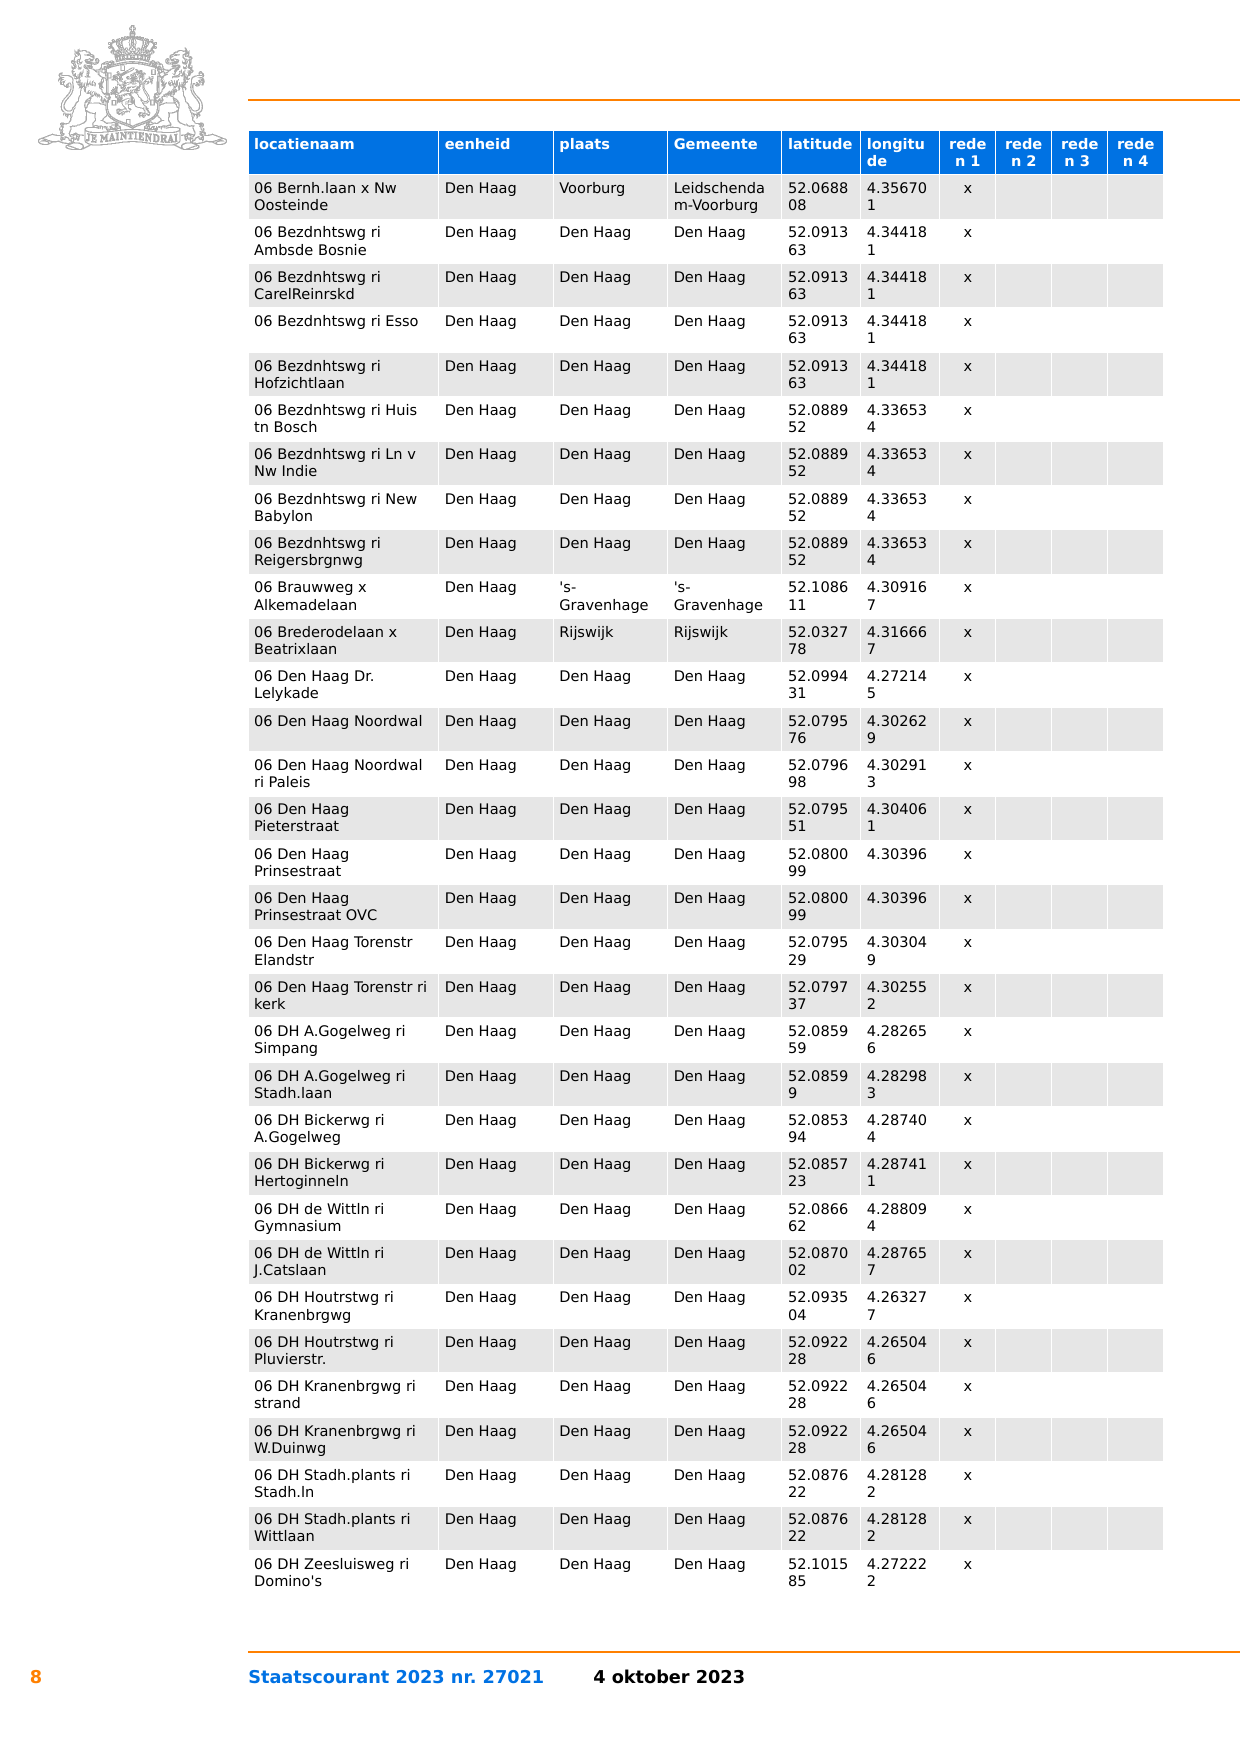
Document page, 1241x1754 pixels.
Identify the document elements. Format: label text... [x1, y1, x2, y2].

table_cell 4.281282 [861, 1462, 939, 1506]
table_cell [996, 442, 1051, 485]
table_cell 06 DH Zeesluisweg ri Domino's [249, 1551, 438, 1594]
table_cell x [940, 619, 995, 662]
table_cell Den Haag [554, 1374, 667, 1417]
table_cell Den Haag [439, 1551, 553, 1594]
table_cell x [940, 575, 995, 618]
table_cell 52.079551 [782, 797, 860, 840]
table_header Gemeente [668, 131, 781, 174]
table_cell [1052, 175, 1107, 219]
table_cell [1108, 974, 1163, 1017]
table_cell 4.281282 [861, 1507, 939, 1550]
table_cell Den Haag [668, 1152, 781, 1195]
table_cell [1108, 1063, 1163, 1106]
table_cell Den Haag [439, 1418, 553, 1461]
table_cell 52.087622 [782, 1462, 860, 1506]
table_cell [996, 486, 1051, 529]
table_cell 06 Den Haag Dr. Lelykade [249, 664, 438, 707]
table_cell Den Haag [668, 708, 781, 751]
table_cell 4.336534 [861, 397, 939, 441]
table_cell Den Haag [554, 841, 667, 884]
table_cell Den Haag [439, 930, 553, 973]
table_cell Den Haag [668, 1551, 781, 1594]
table_cell [1108, 708, 1163, 751]
table_cell Den Haag [668, 220, 781, 263]
table_cell [1108, 575, 1163, 618]
table_cell 4.302552 [861, 974, 939, 1017]
table_cell x [940, 353, 995, 396]
table_cell 06 Bezdnhtswg ri New Babylon [249, 486, 438, 529]
table_cell 52.091363 [782, 353, 860, 396]
table_cell [996, 1063, 1051, 1106]
table_cell [1108, 1196, 1163, 1239]
table_header latitude [782, 131, 860, 174]
table_cell 06 Brederodelaan x Beatrixlaan [249, 619, 438, 662]
table_cell 4.336534 [861, 442, 939, 485]
table_header longitude [861, 131, 939, 174]
table_cell 4.30396 [861, 885, 939, 929]
table_cell Den Haag [668, 797, 781, 840]
table_cell Den Haag [668, 1063, 781, 1106]
table_cell 4.303049 [861, 930, 939, 973]
table_cell [1108, 1019, 1163, 1062]
table_cell [1108, 1285, 1163, 1328]
table_cell 06 DH Houtrstwg ri Kranenbrgwg [249, 1285, 438, 1328]
table_cell 4.356701 [861, 175, 939, 219]
table_cell x [940, 175, 995, 219]
table_cell 52.087622 [782, 1507, 860, 1550]
table_cell Den Haag [554, 1329, 667, 1372]
table_cell [996, 841, 1051, 884]
table_cell Den Haag [439, 664, 553, 707]
table_cell Den Haag [668, 1418, 781, 1461]
table_cell [1052, 220, 1107, 263]
table_cell 4.287404 [861, 1107, 939, 1151]
table_header reden 2 [996, 131, 1051, 174]
table_cell [996, 1507, 1051, 1550]
table_cell [1052, 530, 1107, 574]
table_cell [1052, 1551, 1107, 1594]
table_cell x [940, 1063, 995, 1106]
table_cell x [940, 708, 995, 751]
table_cell x [940, 1551, 995, 1594]
table_cell Den Haag [439, 1152, 553, 1195]
table_cell 52.092228 [782, 1374, 860, 1417]
table_cell 52.085394 [782, 1107, 860, 1151]
table_cell [1108, 797, 1163, 840]
table_cell 4.316667 [861, 619, 939, 662]
table_cell [1052, 309, 1107, 352]
table_cell [996, 1329, 1051, 1372]
table_cell x [940, 1240, 995, 1284]
table_cell 06 DH Kranenbrgwg ri strand [249, 1374, 438, 1417]
table_cell Den Haag [668, 974, 781, 1017]
table_cell [1108, 1240, 1163, 1284]
table_cell Den Haag [439, 752, 553, 796]
table_cell 52.08599 [782, 1063, 860, 1106]
table_cell 52.092228 [782, 1329, 860, 1372]
table_cell 52.099431 [782, 664, 860, 707]
table_cell [996, 1462, 1051, 1506]
table_cell Den Haag [439, 575, 553, 618]
table_cell 06 Den Haag Noordwal ri Paleis [249, 752, 438, 796]
table_cell Den Haag [554, 664, 667, 707]
table_cell Den Haag [668, 309, 781, 352]
table_cell [1108, 1507, 1163, 1550]
table_cell [996, 974, 1051, 1017]
table_cell 4.309167 [861, 575, 939, 618]
table_cell 06 DH Bickerwg ri A.Gogelweg [249, 1107, 438, 1151]
table_cell [1052, 397, 1107, 441]
table_cell [1052, 1462, 1107, 1506]
table_cell [1108, 220, 1163, 263]
table_cell 52.087002 [782, 1240, 860, 1284]
table_cell [996, 664, 1051, 707]
table_cell 06 Bezdnhtswg ri Ln v Nw Indie [249, 442, 438, 485]
table_cell 52.093504 [782, 1285, 860, 1328]
table_cell 52.088952 [782, 486, 860, 529]
table_cell Den Haag [439, 486, 553, 529]
table_cell 4.304061 [861, 797, 939, 840]
table_cell 52.091363 [782, 264, 860, 307]
table_cell Den Haag [554, 442, 667, 485]
table_cell 4.302913 [861, 752, 939, 796]
table_cell Den Haag [554, 885, 667, 929]
table_cell 52.108611 [782, 575, 860, 618]
table_cell [996, 1019, 1051, 1062]
table_cell [1052, 708, 1107, 751]
table_cell [1052, 930, 1107, 973]
table_cell 4.344181 [861, 353, 939, 396]
table_cell 52.088952 [782, 442, 860, 485]
table_cell 06 DH de Wittln ri J.Catslaan [249, 1240, 438, 1284]
table_cell Den Haag [554, 220, 667, 263]
table_cell Den Haag [439, 1063, 553, 1106]
table_cell 06 Bezdnhtswg ri Hofzichtlaan [249, 353, 438, 396]
table_cell Den Haag [439, 1240, 553, 1284]
table_cell [996, 752, 1051, 796]
table_cell [996, 797, 1051, 840]
table_cell Den Haag [554, 264, 667, 307]
table_cell Den Haag [439, 1196, 553, 1239]
table_cell Den Haag [439, 397, 553, 441]
table_cell [1108, 530, 1163, 574]
table_cell 52.068808 [782, 175, 860, 219]
table_cell 4.336534 [861, 486, 939, 529]
table_cell Den Haag [554, 752, 667, 796]
table_cell 's-Gravenhage [554, 575, 667, 618]
table_cell Den Haag [554, 1196, 667, 1239]
table_cell x [940, 1019, 995, 1062]
table_cell [1052, 486, 1107, 529]
table_cell Den Haag [554, 397, 667, 441]
table_cell 06 Den Haag Torenstr Elandstr [249, 930, 438, 973]
table_cell Den Haag [668, 1240, 781, 1284]
table_cell Den Haag [439, 841, 553, 884]
table_cell Den Haag [554, 708, 667, 751]
table_cell 06 Den Haag Prinsestraat OVC [249, 885, 438, 929]
table_cell x [940, 1462, 995, 1506]
table_cell Den Haag [668, 930, 781, 973]
table_cell [1108, 619, 1163, 662]
table_cell Den Haag [668, 442, 781, 485]
table_cell Den Haag [439, 175, 553, 219]
table_cell Den Haag [668, 1196, 781, 1239]
table_cell 4.265046 [861, 1374, 939, 1417]
table_cell 52.088952 [782, 397, 860, 441]
table_cell x [940, 397, 995, 441]
table_cell [1052, 1152, 1107, 1195]
table_cell 52.080099 [782, 841, 860, 884]
table_cell Rijswijk [668, 619, 781, 662]
table_header reden 4 [1108, 131, 1163, 174]
table_cell [996, 1374, 1051, 1417]
table_cell 52.101585 [782, 1551, 860, 1594]
table_cell Den Haag [439, 619, 553, 662]
table_cell [996, 1551, 1051, 1594]
table_cell 's-Gravenhage [668, 575, 781, 618]
table_header reden 3 [1052, 131, 1107, 174]
table_header reden 1 [940, 131, 995, 174]
table_cell [1052, 974, 1107, 1017]
table_cell Den Haag [554, 1063, 667, 1106]
table_cell Den Haag [668, 353, 781, 396]
table_cell 06 DH Bickerwg ri Hertoginneln [249, 1152, 438, 1195]
table_cell x [940, 752, 995, 796]
table_cell x [940, 930, 995, 973]
table_cell Den Haag [668, 752, 781, 796]
table_cell Den Haag [554, 353, 667, 396]
table_cell [996, 1285, 1051, 1328]
table_cell Den Haag [439, 885, 553, 929]
table_cell Den Haag [439, 1507, 553, 1550]
table_header plaats [554, 131, 667, 174]
table_cell x [940, 1196, 995, 1239]
table_cell x [940, 220, 995, 263]
table_cell x [940, 264, 995, 307]
table_cell 06 Bezdnhtswg ri Reigersbrgnwg [249, 530, 438, 574]
table_cell Leidschendam-Voorburg [668, 175, 781, 219]
table_cell [1108, 1152, 1163, 1195]
table_cell [1052, 353, 1107, 396]
table_cell 4.282983 [861, 1063, 939, 1106]
table_cell Den Haag [439, 1462, 553, 1506]
table_cell [1052, 1507, 1107, 1550]
table_cell [996, 708, 1051, 751]
table_cell [996, 1196, 1051, 1239]
table_cell Den Haag [668, 264, 781, 307]
table_cell Den Haag [554, 930, 667, 973]
table_cell 4.302629 [861, 708, 939, 751]
table_cell 4.272222 [861, 1551, 939, 1594]
table_cell [1052, 841, 1107, 884]
table_cell x [940, 1107, 995, 1151]
table_cell x [940, 1152, 995, 1195]
table_cell 4.344181 [861, 220, 939, 263]
table_cell 4.30396 [861, 841, 939, 884]
table_cell 52.032778 [782, 619, 860, 662]
table_cell [996, 264, 1051, 307]
table_cell 06 DH Stadh.plants ri Wittlaan [249, 1507, 438, 1550]
table_cell x [940, 309, 995, 352]
table_cell [1108, 309, 1163, 352]
table_cell Den Haag [554, 1462, 667, 1506]
table_cell [1108, 442, 1163, 485]
table_cell Den Haag [439, 264, 553, 307]
table_cell [1052, 797, 1107, 840]
table_cell Den Haag [554, 486, 667, 529]
table_cell Den Haag [439, 797, 553, 840]
table_cell x [940, 1507, 995, 1550]
table_cell 52.092228 [782, 1418, 860, 1461]
table_cell Den Haag [668, 1374, 781, 1417]
table_cell [1052, 442, 1107, 485]
table_cell [996, 353, 1051, 396]
table_cell Den Haag [668, 486, 781, 529]
table_cell 06 DH Stadh.plants ri Stadh.ln [249, 1462, 438, 1506]
table_cell [996, 309, 1051, 352]
table_cell x [940, 486, 995, 529]
table_cell 4.287411 [861, 1152, 939, 1195]
table_cell 4.336534 [861, 530, 939, 574]
table_cell 52.079698 [782, 752, 860, 796]
table_cell 06 Den Haag Torenstr ri kerk [249, 974, 438, 1017]
table_cell 06 DH Houtrstwg ri Pluvierstr. [249, 1329, 438, 1372]
table_cell [996, 575, 1051, 618]
table_cell 06 DH de Wittln ri Gymnasium [249, 1196, 438, 1239]
table_cell [1052, 1418, 1107, 1461]
table_cell [1052, 1374, 1107, 1417]
table_cell 06 DH A.Gogelweg ri Stadh.laan [249, 1063, 438, 1106]
table_cell [1108, 841, 1163, 884]
table_header eenheid [439, 131, 553, 174]
table_cell Den Haag [439, 1374, 553, 1417]
table_cell [996, 220, 1051, 263]
table_cell 52.091363 [782, 309, 860, 352]
table_cell Den Haag [554, 1285, 667, 1328]
table_cell Den Haag [554, 797, 667, 840]
table_cell Den Haag [668, 1019, 781, 1062]
table_cell x [940, 1329, 995, 1372]
table_cell 4.287657 [861, 1240, 939, 1284]
table_cell x [940, 885, 995, 929]
table_cell Den Haag [554, 530, 667, 574]
table_cell Den Haag [439, 708, 553, 751]
table_cell Den Haag [554, 1240, 667, 1284]
table_cell 06 Den Haag Noordwal [249, 708, 438, 751]
table_cell x [940, 1418, 995, 1461]
table_cell Den Haag [668, 885, 781, 929]
table_cell [1052, 1285, 1107, 1328]
table_cell [1108, 930, 1163, 973]
table_cell Den Haag [668, 1462, 781, 1506]
table_cell 06 Bernh.laan x Nw Oosteinde [249, 175, 438, 219]
table_cell [1108, 1107, 1163, 1151]
table_cell 52.091363 [782, 220, 860, 263]
table_cell Den Haag [668, 1507, 781, 1550]
table_cell x [940, 974, 995, 1017]
table_cell Den Haag [439, 1107, 553, 1151]
table_cell [996, 175, 1051, 219]
table_cell 52.085959 [782, 1019, 860, 1062]
table_cell [1052, 1240, 1107, 1284]
table_cell Den Haag [554, 1418, 667, 1461]
table_cell Den Haag [554, 309, 667, 352]
table_cell 4.288094 [861, 1196, 939, 1239]
table_cell [996, 619, 1051, 662]
table_cell Den Haag [668, 1285, 781, 1328]
table_cell 06 Den Haag Pieterstraat [249, 797, 438, 840]
table_cell Den Haag [668, 1107, 781, 1151]
table_cell Den Haag [554, 1107, 667, 1151]
table_cell Den Haag [668, 664, 781, 707]
table_cell Den Haag [439, 1019, 553, 1062]
table_cell [996, 397, 1051, 441]
table_cell [1108, 885, 1163, 929]
table_cell [1108, 1462, 1163, 1506]
table_cell 06 Den Haag Prinsestraat [249, 841, 438, 884]
table_cell x [940, 841, 995, 884]
table_cell [996, 1152, 1051, 1195]
table_cell [996, 1240, 1051, 1284]
table_cell 4.282656 [861, 1019, 939, 1062]
table_cell Den Haag [439, 530, 553, 574]
table_cell [1108, 1329, 1163, 1372]
table_cell Den Haag [439, 220, 553, 263]
table_header locatienaam [249, 131, 438, 174]
table_cell [996, 530, 1051, 574]
table_cell [1052, 1329, 1107, 1372]
table_cell 4.265046 [861, 1329, 939, 1372]
table_cell [1052, 1063, 1107, 1106]
table_cell [1108, 1418, 1163, 1461]
table_cell [1108, 175, 1163, 219]
table_cell 52.079576 [782, 708, 860, 751]
table_cell 52.079737 [782, 974, 860, 1017]
table_cell [1052, 1196, 1107, 1239]
table_cell Den Haag [439, 1285, 553, 1328]
table_cell Den Haag [554, 1551, 667, 1594]
table_cell Voorburg [554, 175, 667, 219]
table_cell [1052, 264, 1107, 307]
table_cell [1052, 885, 1107, 929]
table_cell [1108, 486, 1163, 529]
picture [38, 25, 227, 150]
table_cell Den Haag [554, 1152, 667, 1195]
table_cell 52.079529 [782, 930, 860, 973]
table_cell 06 Bezdnhtswg ri Esso [249, 309, 438, 352]
table_cell Den Haag [439, 309, 553, 352]
table_cell Den Haag [668, 397, 781, 441]
table_cell Den Haag [439, 1329, 553, 1372]
table_cell Den Haag [554, 1507, 667, 1550]
table_cell [996, 1107, 1051, 1151]
table_cell 52.080099 [782, 885, 860, 929]
table_cell [1052, 752, 1107, 796]
table_cell [1052, 664, 1107, 707]
table_cell Rijswijk [554, 619, 667, 662]
table_cell [1108, 397, 1163, 441]
table_cell x [940, 664, 995, 707]
table_cell 06 DH A.Gogelweg ri Simpang [249, 1019, 438, 1062]
table_cell [1052, 1107, 1107, 1151]
table_cell [1052, 1019, 1107, 1062]
table_cell Den Haag [554, 1019, 667, 1062]
table_cell x [940, 797, 995, 840]
table_cell Den Haag [668, 530, 781, 574]
table_cell [1108, 264, 1163, 307]
table_cell [1108, 752, 1163, 796]
table_cell x [940, 442, 995, 485]
table_cell [1052, 619, 1107, 662]
table_cell [996, 1418, 1051, 1461]
table_cell 52.086662 [782, 1196, 860, 1239]
table_cell 06 Bezdnhtswg ri Ambsde Bosnie [249, 220, 438, 263]
table_cell [1052, 575, 1107, 618]
table_cell [1108, 1551, 1163, 1594]
table_cell 06 Bezdnhtswg ri CarelReinrskd [249, 264, 438, 307]
table_cell 06 DH Kranenbrgwg ri W.Duinwg [249, 1418, 438, 1461]
table_cell 4.272145 [861, 664, 939, 707]
table_cell Den Haag [554, 974, 667, 1017]
table_cell 52.085723 [782, 1152, 860, 1195]
table_cell x [940, 1374, 995, 1417]
table_cell [996, 885, 1051, 929]
table_cell 4.263277 [861, 1285, 939, 1328]
table_cell 52.088952 [782, 530, 860, 574]
table_cell Den Haag [439, 442, 553, 485]
table_cell Den Haag [439, 974, 553, 1017]
table_cell x [940, 1285, 995, 1328]
table_cell [996, 930, 1051, 973]
table_cell 4.265046 [861, 1418, 939, 1461]
table_cell 4.344181 [861, 309, 939, 352]
table_cell [1108, 353, 1163, 396]
table_cell 06 Brauwweg x Alkemadelaan [249, 575, 438, 618]
table_cell Den Haag [668, 841, 781, 884]
table_cell Den Haag [668, 1329, 781, 1372]
table_cell [1108, 664, 1163, 707]
table_cell x [940, 530, 995, 574]
table_cell Den Haag [439, 353, 553, 396]
table_cell [1108, 1374, 1163, 1417]
table_cell 4.344181 [861, 264, 939, 307]
table_cell 06 Bezdnhtswg ri Huis tn Bosch [249, 397, 438, 441]
